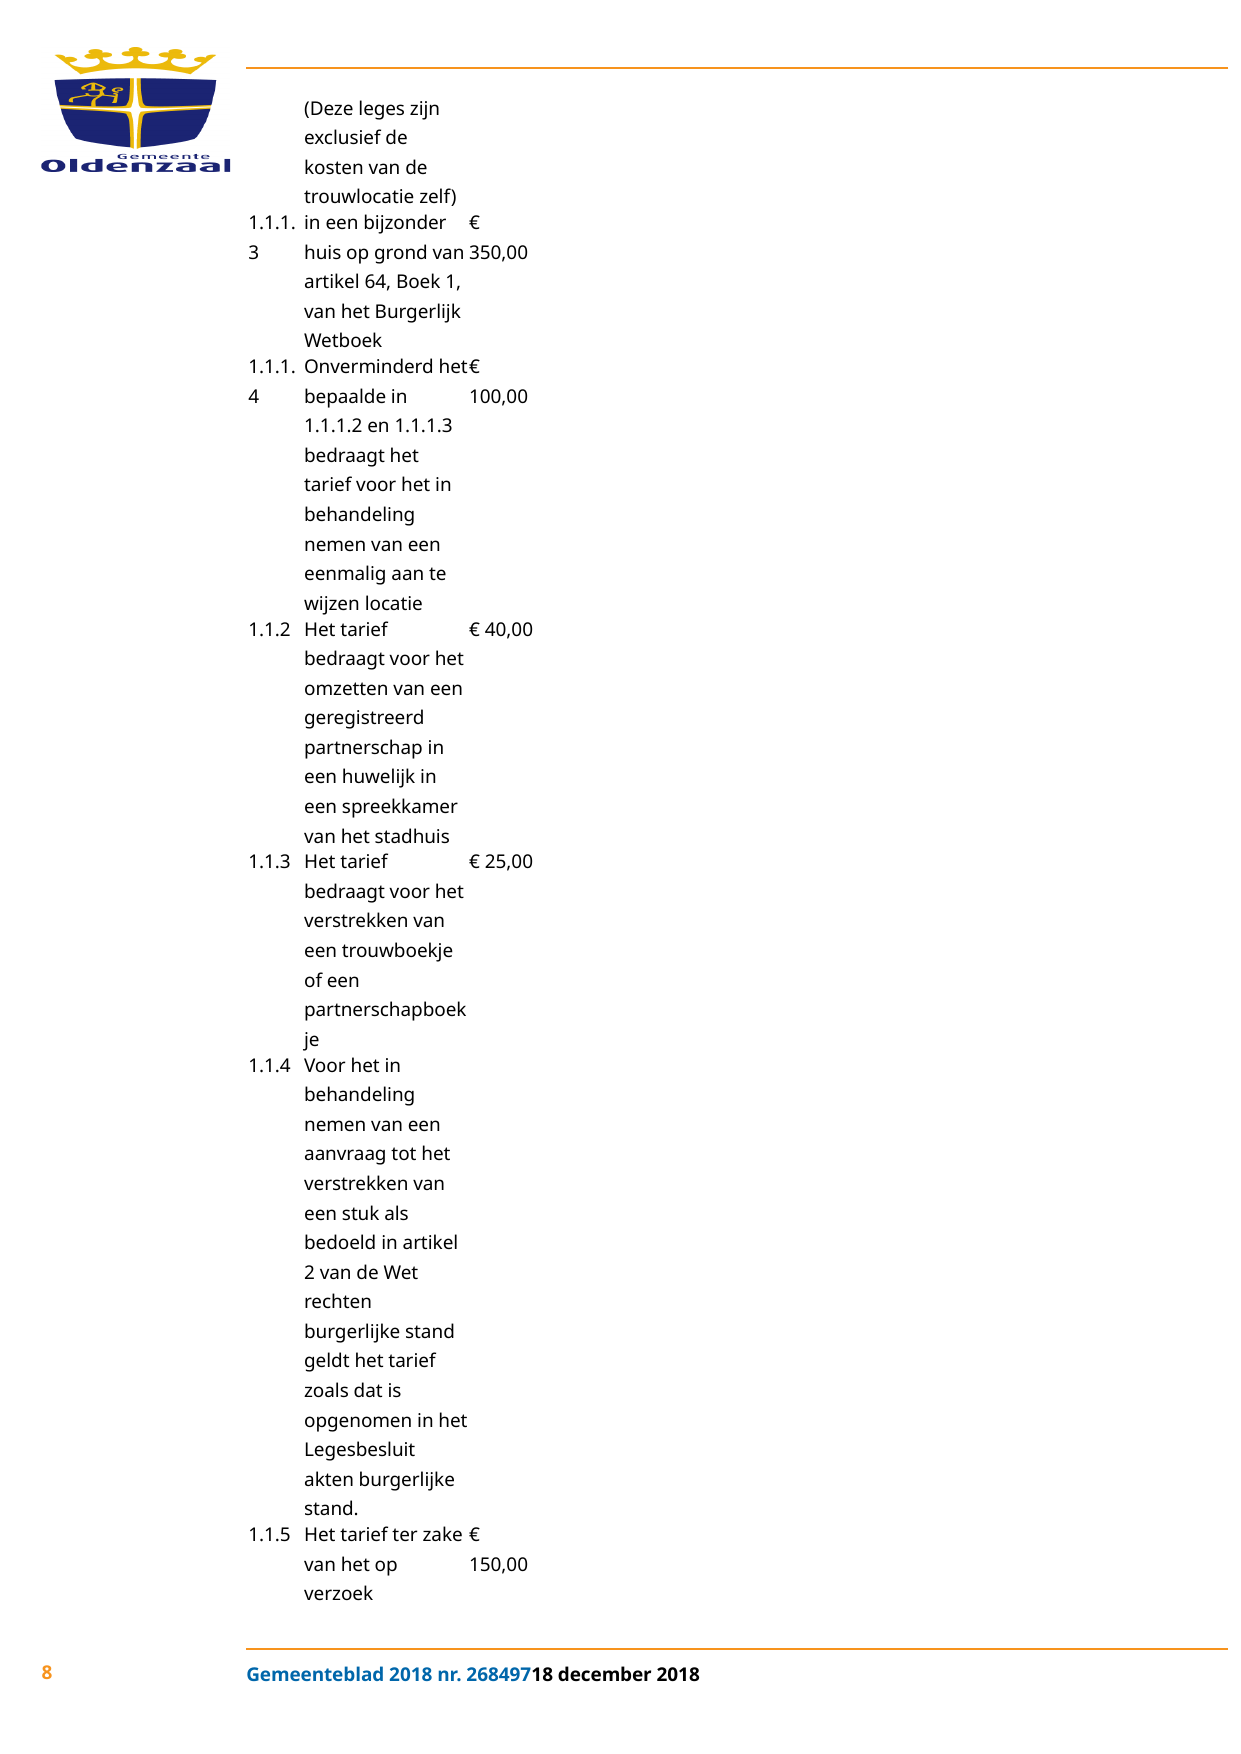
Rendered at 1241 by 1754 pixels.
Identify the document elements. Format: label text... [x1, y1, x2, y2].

table_cell [649, 616, 704, 848]
table_cell 1.1.1.3 [248, 209, 304, 353]
table_cell [705, 849, 760, 1052]
table_cell [705, 209, 760, 353]
table_cell 1.1.4 [248, 1052, 304, 1521]
table_cell [760, 1052, 816, 1521]
table_cell [705, 616, 760, 848]
table_cell [760, 849, 816, 1052]
table_cell [537, 353, 593, 616]
table_cell [649, 209, 704, 353]
table_cell [593, 1052, 649, 1521]
table_cell [537, 616, 593, 848]
table_cell 1.1.1.4 [248, 353, 304, 616]
table_cell [649, 849, 704, 1052]
table_cell [593, 1521, 649, 1606]
table_cell € 150,00 [469, 1521, 537, 1606]
table_cell Het tarief ter zake van het op verzoek [304, 1521, 469, 1606]
table_cell [593, 353, 649, 616]
table_cell Het tarief bedraagt voor het omzetten van een geregistreerd partnerschap in een huwelijk in een spreekkamer van het stadhuis [304, 616, 469, 848]
table_cell [649, 1052, 704, 1521]
table_cell [760, 1521, 816, 1606]
table_cell [705, 95, 760, 209]
table_cell € 100,00 [469, 353, 537, 616]
table_cell [593, 209, 649, 353]
table_cell [649, 95, 704, 209]
table_cell in een bijzonder huis op grond van artikel 64, Boek 1, van het Burgerlijk Wetboek [304, 209, 469, 353]
table_cell [537, 95, 593, 209]
table_cell (Deze leges zijn exclusief de kosten van de trouwlocatie zelf) [304, 95, 469, 209]
table_cell [537, 1052, 593, 1521]
table_cell [469, 1052, 537, 1521]
table_cell [705, 353, 760, 616]
table_cell Onverminderd het bepaalde in 1.1.1.2 en 1.1.1.3 bedraagt het tarief voor het in behandeling nemen van een eenmalig aan te wijzen locatie [304, 353, 469, 616]
table_cell [760, 616, 816, 848]
table_cell [593, 849, 649, 1052]
table_cell € 40,00 [469, 616, 537, 848]
table_cell € 350,00 [469, 209, 537, 353]
table_cell [760, 95, 816, 209]
table_cell [649, 1521, 704, 1606]
table_cell [649, 353, 704, 616]
table_cell [760, 353, 816, 616]
table_cell 1.1.3 [248, 849, 304, 1052]
table_cell Voor het in behandeling nemen van een aanvraag tot het verstrekken van een stuk als bedoeld in artikel 2 van de Wet rechten burgerlijke stand geldt het tarief zoals dat is opgenomen in het Legesbesluit akten burgerlijke stand. [304, 1052, 469, 1521]
table_cell 1.1.2 [248, 616, 304, 848]
table_cell [248, 95, 304, 209]
picture [41, 47, 231, 172]
table_cell [760, 209, 816, 353]
table_cell [593, 616, 649, 848]
table_cell [705, 1521, 760, 1606]
table_cell [593, 95, 649, 209]
table_cell [705, 1052, 760, 1521]
table_cell € 25,00 [469, 849, 537, 1052]
table_cell [469, 95, 537, 209]
table_cell Het tarief bedraagt voor het verstrekken van een trouwboekje of een partnerschapboekje [304, 849, 469, 1052]
table_cell [537, 849, 593, 1052]
table_cell [537, 1521, 593, 1606]
table_cell 1.1.5 [248, 1521, 304, 1606]
table_cell [537, 209, 593, 353]
